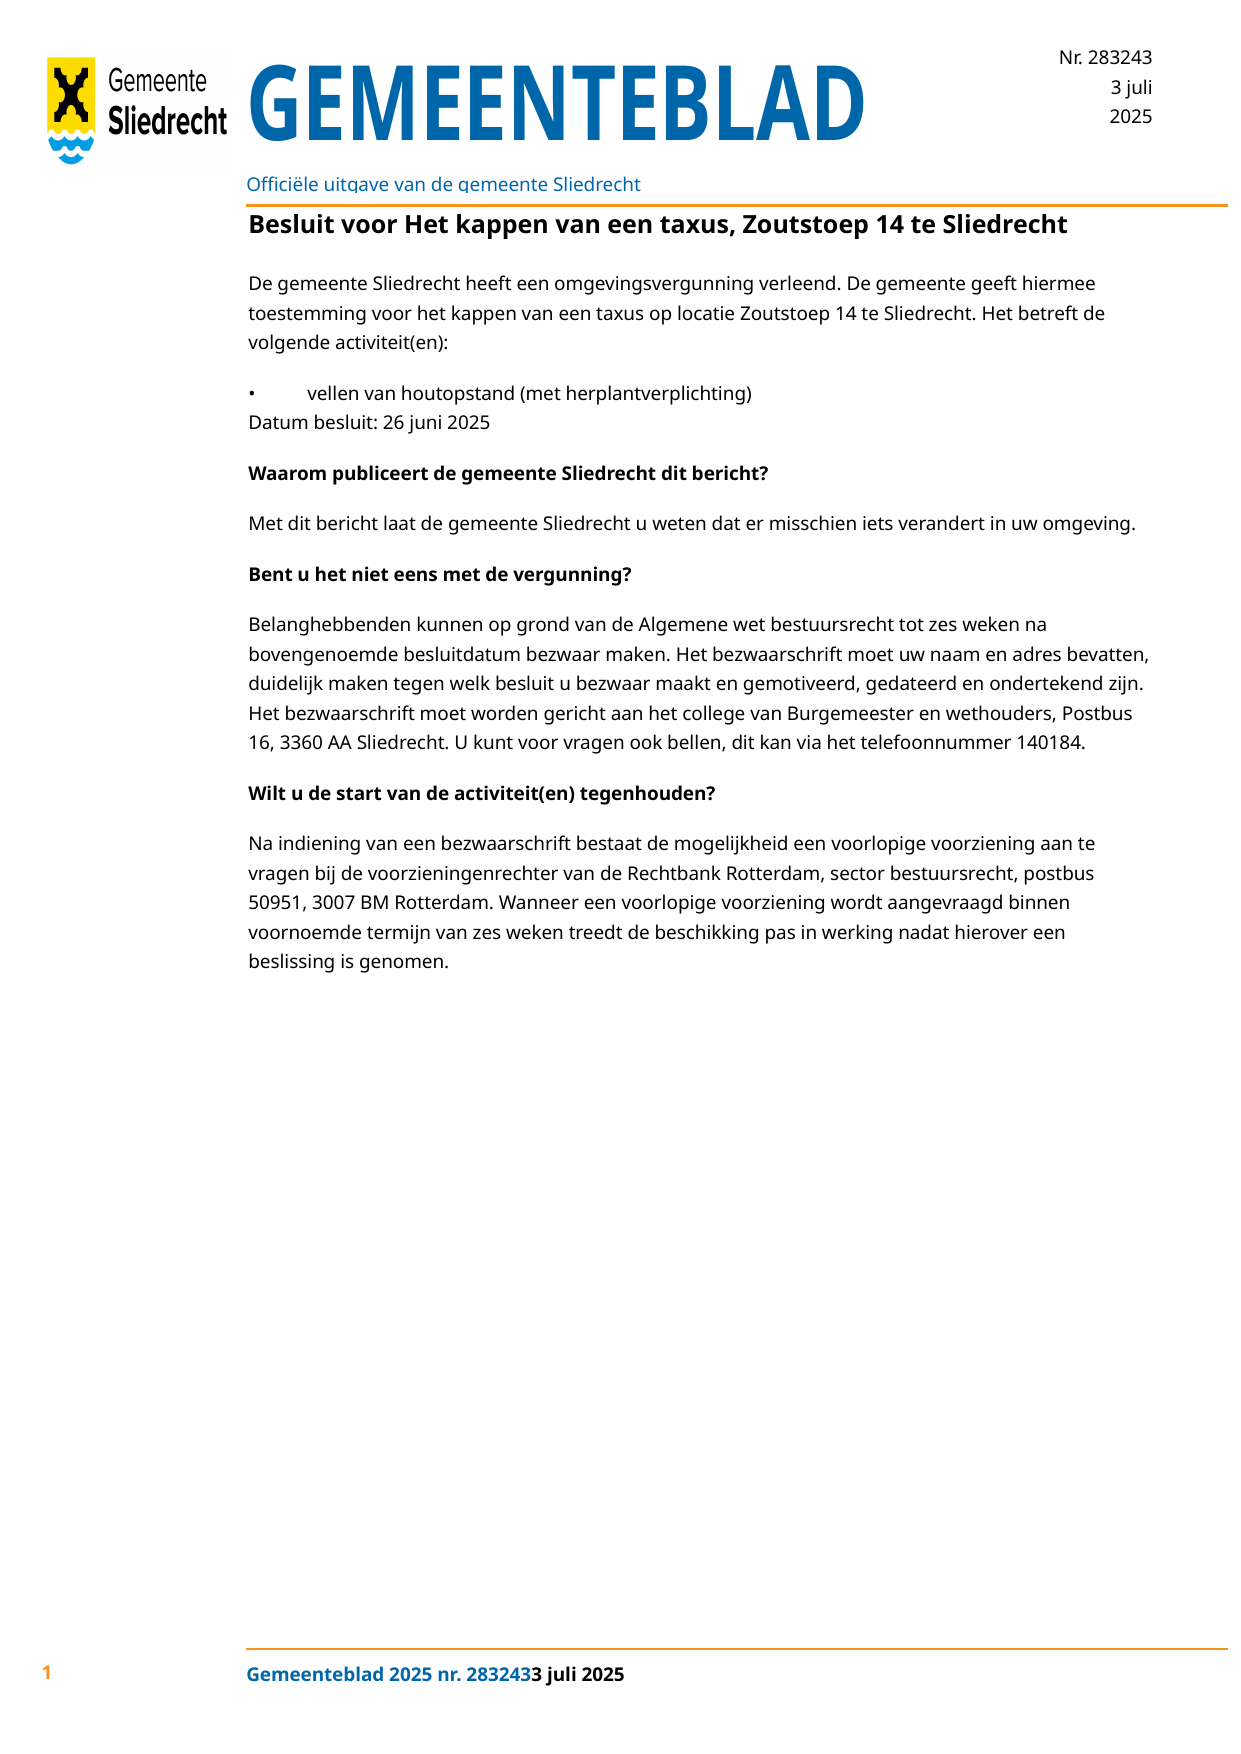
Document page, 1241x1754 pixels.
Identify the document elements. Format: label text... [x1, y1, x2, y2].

text Belanghebbenden kunnen op grond van de Algemene wet bestuursrecht tot zes weken na bovengenoemde besluitdatum bezwaar maken. Het bezwaarschrift moet uw naam en adres bevatten, duidelijk maken tegen welk besluit u bezwaar maakt en gemotiveerd, gedateerd en ondertekend zijn. Het bezwaarschrift moet worden gericht aan het college van Burgemeester en wethouders, Postbus 16, 3360 AA Sliedrecht. U kunt voor vragen ook bellen, dit kan via het telefoonnummer 140184. [248, 611, 1152, 755]
list vellen van houtopstand (met herplantverplichting) [248, 380, 1152, 406]
text De gemeente Sliedrecht heeft een omgevingsvergunning verleend. De gemeente geeft hiermee toestemming voor het kappen van een taxus op locatie Zoutstoep 14 te Sliedrecht. Het betreft de volgende activiteit(en): [248, 270, 1152, 355]
text Datum besluit: 26 juni 2025 [248, 409, 1152, 435]
text Met dit bericht laat de gemeente Sliedrecht u weten dat er misschien iets verandert in uw omgeving. [248, 510, 1152, 536]
text Bent u het niet eens met de vergunning? [248, 561, 1152, 586]
text Wilt u de start van de activiteit(en) tegenhouden? [248, 780, 1152, 806]
text Besluit voor Het kappen van een taxus, Zoutstoep 14 te Sliedrecht [248, 207, 1152, 241]
picture [41, 47, 231, 172]
text Waarom publiceert de gemeente Sliedrecht dit bericht? [248, 460, 1152, 486]
text Na indiening van een bezwaarschrift bestaat de mogelijkheid een voorlopige voorziening aan te vragen bij de voorzieningenrechter van de Rechtbank Rotterdam, sector bestuursrecht, postbus 50951, 3007 BM Rotterdam. Wanneer een voorlopige voorziening wordt aangevraagd binnen voornoemde termijn van zes weken treedt de beschikking pas in werking nadat hierover een beslissing is genomen. [248, 830, 1152, 974]
